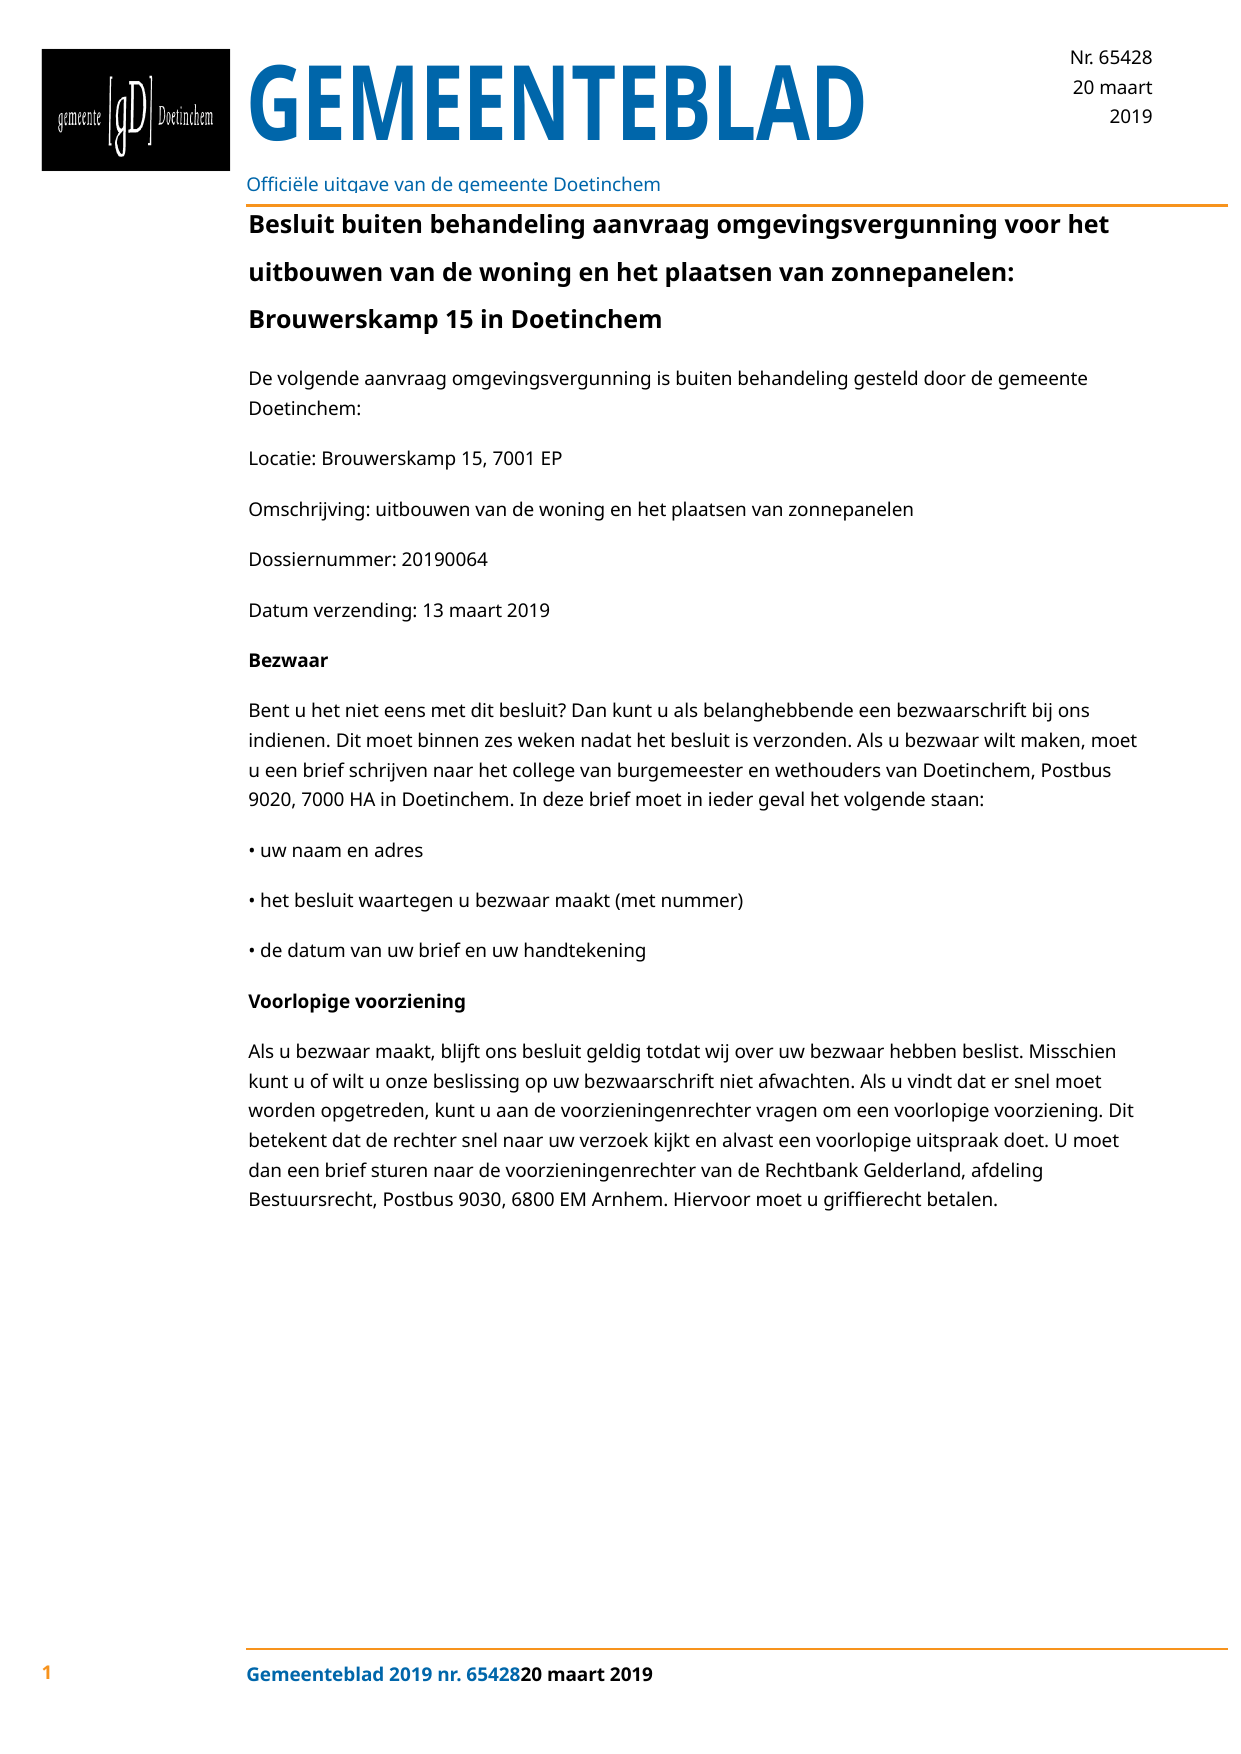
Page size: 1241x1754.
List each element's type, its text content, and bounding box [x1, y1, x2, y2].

text Voorlopige voorziening [248, 988, 1152, 1014]
text • uw naam en adres [248, 837, 1152, 862]
text Datum verzending: 13 maart 2019 [248, 597, 1152, 622]
text Locatie: Brouwerskamp 15, 7001 EP [248, 446, 1152, 471]
text Omschrijving: uitbouwen van de woning en het plaatsen van zonnepanelen [248, 496, 1152, 522]
text Bezwaar [248, 647, 1152, 673]
text • het besluit waartegen u bezwaar maakt (met nummer) [248, 887, 1152, 913]
picture [41, 47, 231, 172]
text De volgende aanvraag omgevingsvergunning is buiten behandeling gesteld door de gemeente Doetinchem: [248, 366, 1152, 421]
text Dossiernummer: 20190064 [248, 546, 1152, 572]
text • de datum van uw brief en uw handtekening [248, 938, 1152, 963]
text Bent u het niet eens met dit besluit? Dan kunt u als belanghebbende een bezwaarschrift bij ons indienen. Dit moet binnen zes weken nadat het besluit is verzonden. Als u bezwaar wilt maken, moet u een brief schrijven naar het college van burgemeester en wethouders van Doetinchem, Postbus 9020, 7000 HA in Doetinchem. In deze brief moet in ieder geval het volgende staan: [248, 698, 1152, 812]
text Als u bezwaar maakt, blijft ons besluit geldig totdat wij over uw bezwaar hebben beslist. Misschien kunt u of wilt u onze beslissing op uw bezwaarschrift niet afwachten. Als u vindt dat er snel moet worden opgetreden, kunt u aan de voorzieningenrechter vragen om een voorlopige voorziening. Dit betekent dat de rechter snel naar uw verzoek kijkt en alvast een voorlopige uitspraak doet. U moet dan een brief sturen naar de voorzieningenrechter van de Rechtbank Gelderland, afdeling Bestuursrecht, Postbus 9030, 6800 EM Arnhem. Hiervoor moet u griffierecht betalen. [248, 1038, 1152, 1212]
text Besluit buiten behandeling aanvraag omgevingsvergunning voor het uitbouwen van de woning en het plaatsen van zonnepanelen: Brouwerskamp 15 in Doetinchem [248, 207, 1152, 336]
